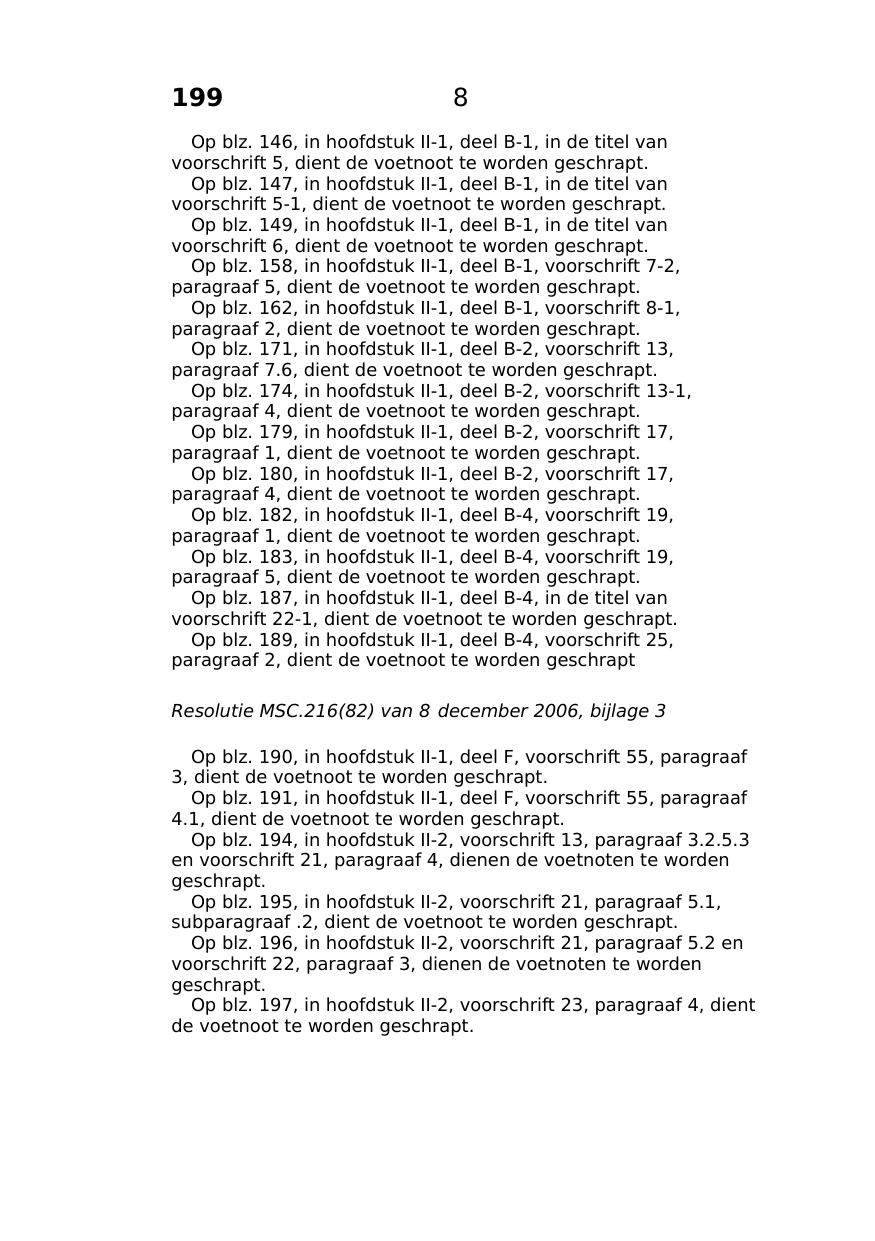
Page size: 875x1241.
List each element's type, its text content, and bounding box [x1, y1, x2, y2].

text Op blz. 190, in hoofdstuk II-1, deel F, voorschrift 55, paragraaf 3, dient de voetnoot te worden geschrapt. [171, 747, 756, 788]
text Op blz. 187, in hoofdstuk II-1, deel B-4, in de titel van voorschrift 22-1, dient de voetnoot te worden geschrapt. [171, 588, 756, 629]
subtitle Resolutie MSC.216(82) van 8 december 2006, bijlage 3 [171, 701, 756, 722]
text Op blz. 162, in hoofdstuk II-1, deel B-1, voorschrift 8-1, paragraaf 2, dient de voetnoot te worden geschrapt. [171, 298, 756, 339]
text Op blz. 149, in hoofdstuk II-1, deel B-1, in de titel van voorschrift 6, dient de voetnoot te worden geschrapt. [171, 215, 756, 256]
text Op blz. 180, in hoofdstuk II-1, deel B-2, voorschrift 17, paragraaf 4, dient de voetnoot te worden geschrapt. [171, 463, 756, 505]
text Op blz. 147, in hoofdstuk II-1, deel B-1, in de titel van voorschrift 5-1, dient de voetnoot te worden geschrapt. [171, 173, 756, 215]
text Op blz. 183, in hoofdstuk II-1, deel B-4, voorschrift 19, paragraaf 5, dient de voetnoot te worden geschrapt. [171, 546, 756, 588]
text Op blz. 196, in hoofdstuk II-2, voorschrift 21, paragraaf 5.2 en voorschrift 22, paragraaf 3, dienen de voetnoten te worden geschrapt. [171, 933, 756, 995]
text Op blz. 171, in hoofdstuk II-1, deel B-2, voorschrift 13, paragraaf 7.6, dient de voetnoot te worden geschrapt. [171, 339, 756, 381]
text Op blz. 194, in hoofdstuk II-2, voorschrift 13, paragraaf 3.2.5.3 en voorschrift 21, paragraaf 4, dienen de voetnoten te worden geschrapt. [171, 829, 756, 892]
text Op blz. 146, in hoofdstuk II-1, deel B-1, in de titel van voorschrift 5, dient de voetnoot te worden geschrapt. [171, 132, 756, 173]
text Op blz. 174, in hoofdstuk II-1, deel B-2, voorschrift 13-1, paragraaf 4, dient de voetnoot te worden geschrapt. [171, 381, 756, 422]
text Op blz. 189, in hoofdstuk II-1, deel B-4, voorschrift 25, paragraaf 2, dient de voetnoot te worden geschrapt [171, 629, 756, 671]
text Op blz. 182, in hoofdstuk II-1, deel B-4, voorschrift 19, paragraaf 1, dient de voetnoot te worden geschrapt. [171, 505, 756, 546]
text Op blz. 197, in hoofdstuk II-2, voorschrift 23, paragraaf 4, dient de voetnoot te worden geschrapt. [171, 995, 756, 1037]
text Op blz. 179, in hoofdstuk II-1, deel B-2, voorschrift 17, paragraaf 1, dient de voetnoot te worden geschrapt. [171, 422, 756, 463]
text Op blz. 195, in hoofdstuk II-2, voorschrift 21, paragraaf 5.1, subparagraaf .2, dient de voetnoot te worden geschrapt. [171, 892, 756, 933]
text Op blz. 158, in hoofdstuk II-1, deel B-1, voorschrift 7-2, paragraaf 5, dient de voetnoot te worden geschrapt. [171, 256, 756, 298]
text Op blz. 191, in hoofdstuk II-1, deel F, voorschrift 55, paragraaf 4.1, dient de voetnoot te worden geschrapt. [171, 788, 756, 829]
